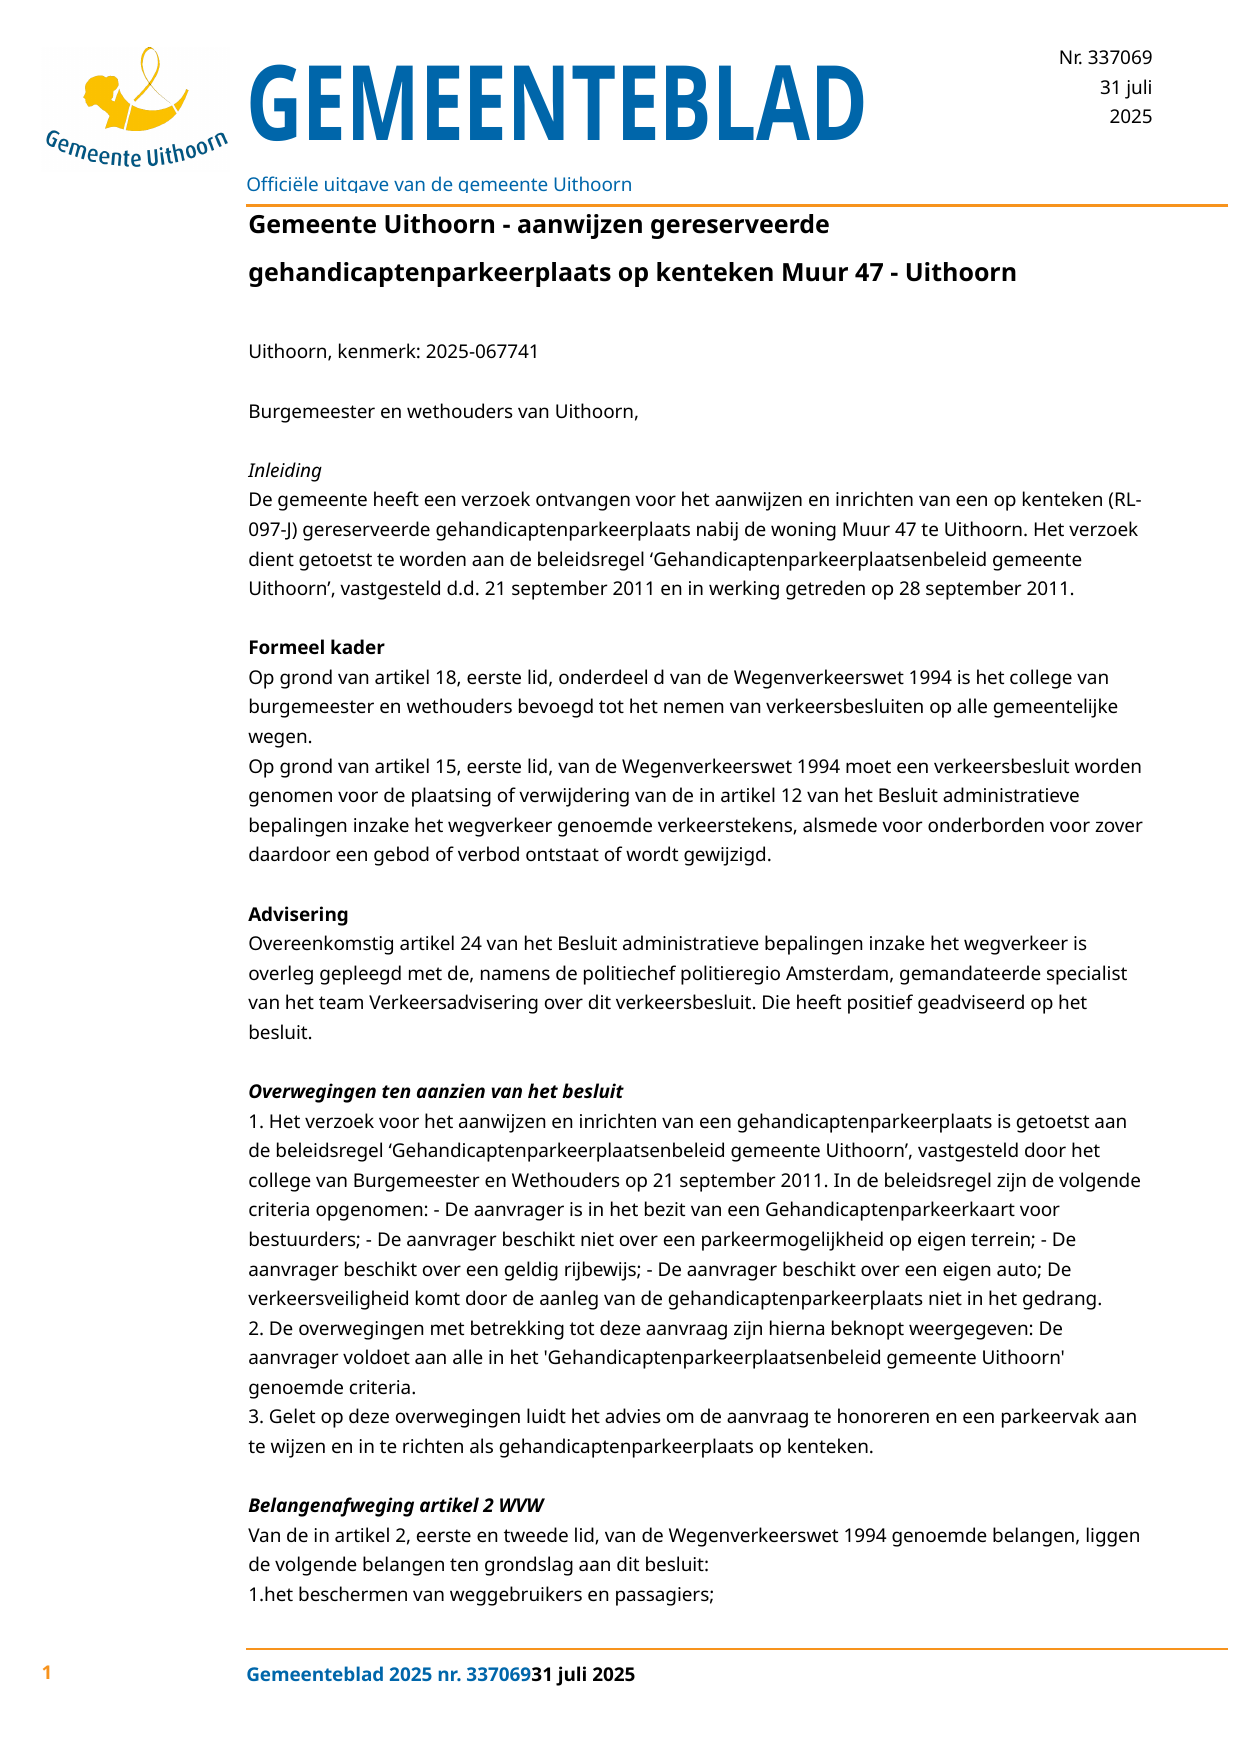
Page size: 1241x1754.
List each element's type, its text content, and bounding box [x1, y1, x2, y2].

text 1.het beschermen van weggebruikers en passagiers; [248, 1581, 1152, 1607]
text Inleiding [248, 457, 1152, 483]
text Belangenafweging artikel 2 WVW [248, 1492, 1152, 1518]
text Van de in artikel 2, eerste en tweede lid, van de Wegenverkeerswet 1994 genoemde belangen, liggen de volgende belangen ten grondslag aan dit besluit: [248, 1522, 1152, 1577]
text Uithoorn, kenmerk: 2025-067741 [248, 339, 1152, 364]
text De gemeente heeft een verzoek ontvangen voor het aanwijzen en inrichten van een op kenteken (RL-097-J) gereserveerde gehandicaptenparkeerplaats nabij de woning Muur 47 te Uithoorn. Het verzoek dient getoetst te worden aan de beleidsregel ‘Gehandicaptenparkeerplaatsenbeleid gemeente Uithoorn’, vastgesteld d.d. 21 september 2011 en in werking getreden op 28 september 2011. [248, 487, 1152, 601]
text 1. Het verzoek voor het aanwijzen en inrichten van een gehandicaptenparkeerplaats is getoetst aan de beleidsregel ‘Gehandicaptenparkeerplaatsenbeleid gemeente Uithoorn’, vastgesteld door het college van Burgemeester en Wethouders op 21 september 2011. In de beleidsregel zijn de volgende criteria opgenomen: - De aanvrager is in het bezit van een Gehandicaptenparkeerkaart voor bestuurders; - De aanvrager beschikt niet over een parkeermogelijkheid op eigen terrein; - De aanvrager beschikt over een geldig rijbewijs; - De aanvrager beschikt over een eigen auto; De verkeersveiligheid komt door de aanleg van de gehandicaptenparkeerplaats niet in het gedrang. [248, 1108, 1152, 1311]
text Overeenkomstig artikel 24 van het Besluit administratieve bepalingen inzake het wegverkeer is overleg gepleegd met de, namens de politiechef politieregio Amsterdam, gemandateerde specialist van het team Verkeersadvisering over dit verkeersbesluit. Die heeft positief geadviseerd op het besluit. [248, 930, 1152, 1045]
text 3. Gelet op deze overwegingen luidt het advies om de aanvraag te honoreren en een parkeervak aan te wijzen en in te richten als gehandicaptenparkeerplaats op kenteken. [248, 1404, 1152, 1459]
text 2. De overwegingen met betrekking tot deze aanvraag zijn hierna beknopt weergegeven: De aanvrager voldoet aan alle in het 'Gehandicaptenparkeerplaatsenbeleid gemeente Uithoorn' genoemde criteria. [248, 1315, 1152, 1400]
text Burgemeester en wethouders van Uithoorn, [248, 398, 1152, 423]
text Overwegingen ten aanzien van het besluit [248, 1078, 1152, 1104]
text Op grond van artikel 15, eerste lid, van de Wegenverkeerswet 1994 moet een verkeersbesluit worden genomen voor de plaatsing of verwijdering van de in artikel 12 van het Besluit administratieve bepalingen inzake het wegverkeer genoemde verkeerstekens, alsmede voor onderborden voor zover daardoor een gebod of verbod ontstaat of wordt gewijzigd. [248, 753, 1152, 867]
picture [41, 47, 231, 172]
text Advisering [248, 901, 1152, 926]
text Gemeente Uithoorn - aanwijzen gereserveerde gehandicaptenparkeerplaats op kenteken Muur 47 - Uithoorn [248, 207, 1152, 288]
text Op grond van artikel 18, eerste lid, onderdeel d van de Wegenverkeerswet 1994 is het college van burgemeester en wethouders bevoegd tot het nemen van verkeersbesluiten op alle gemeentelijke wegen. [248, 664, 1152, 749]
text Formeel kader [248, 634, 1152, 660]
